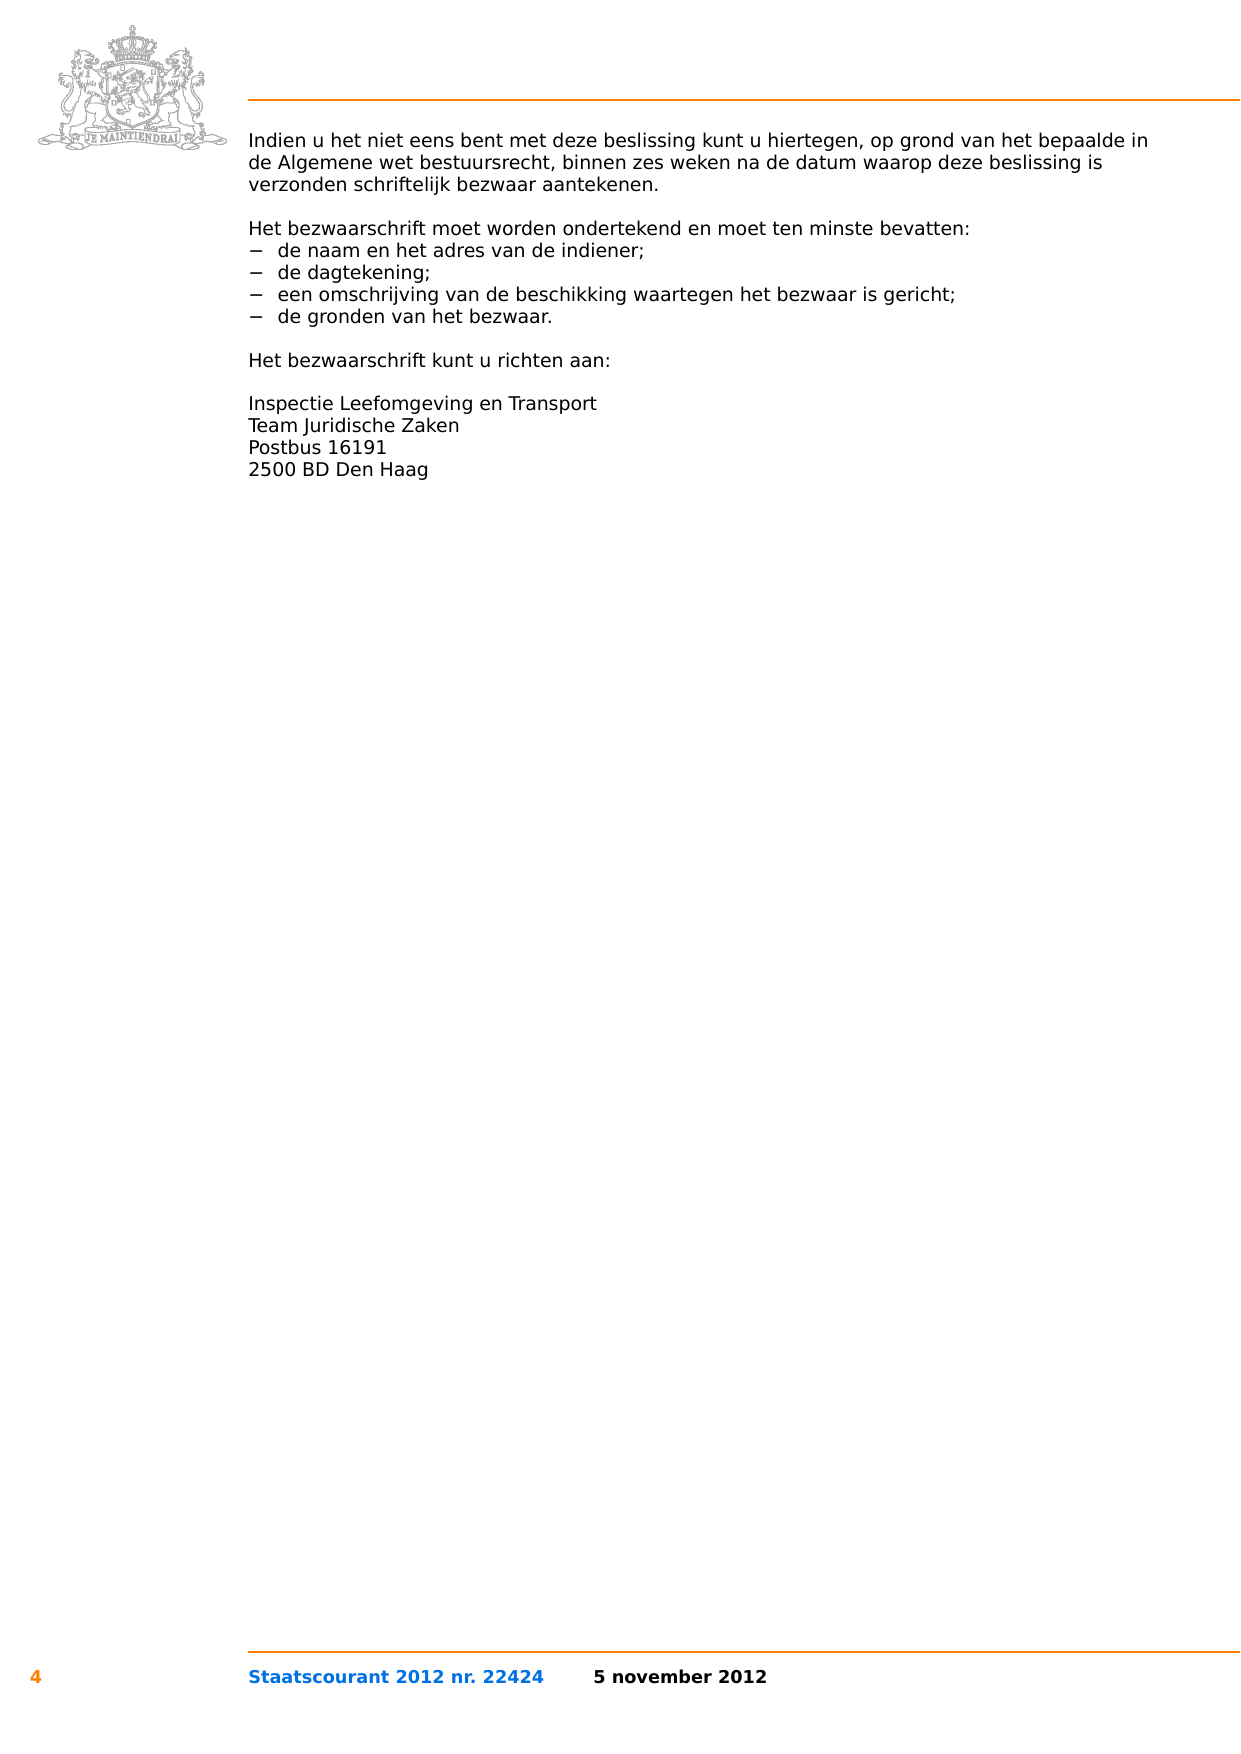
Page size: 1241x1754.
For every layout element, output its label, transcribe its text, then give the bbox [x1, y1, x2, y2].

text Team Juridische Zaken [248, 415, 1163, 437]
text − de gronden van het bezwaar. [248, 306, 1163, 328]
text Indien u het niet eens bent met deze beslissing kunt u hiertegen, op grond van het bepaalde in de Algemene wet bestuursrecht, binnen zes weken na de datum waarop deze beslissing is verzonden schriftelijk bezwaar aantekenen. [248, 130, 1163, 196]
text − de dagtekening; [248, 262, 1163, 284]
text Inspectie Leefomgeving en Transport [248, 393, 1163, 415]
picture [38, 25, 227, 150]
text 2500 BD Den Haag [248, 459, 1163, 481]
text − de naam en het adres van de indiener; [248, 240, 1163, 262]
text Postbus 16191 [248, 437, 1163, 459]
text Het bezwaarschrift moet worden ondertekend en moet ten minste bevatten: [248, 218, 1163, 240]
text Het bezwaarschrift kunt u richten aan: [248, 349, 1163, 371]
text − een omschrijving van de beschikking waartegen het bezwaar is gericht; [248, 284, 1163, 306]
